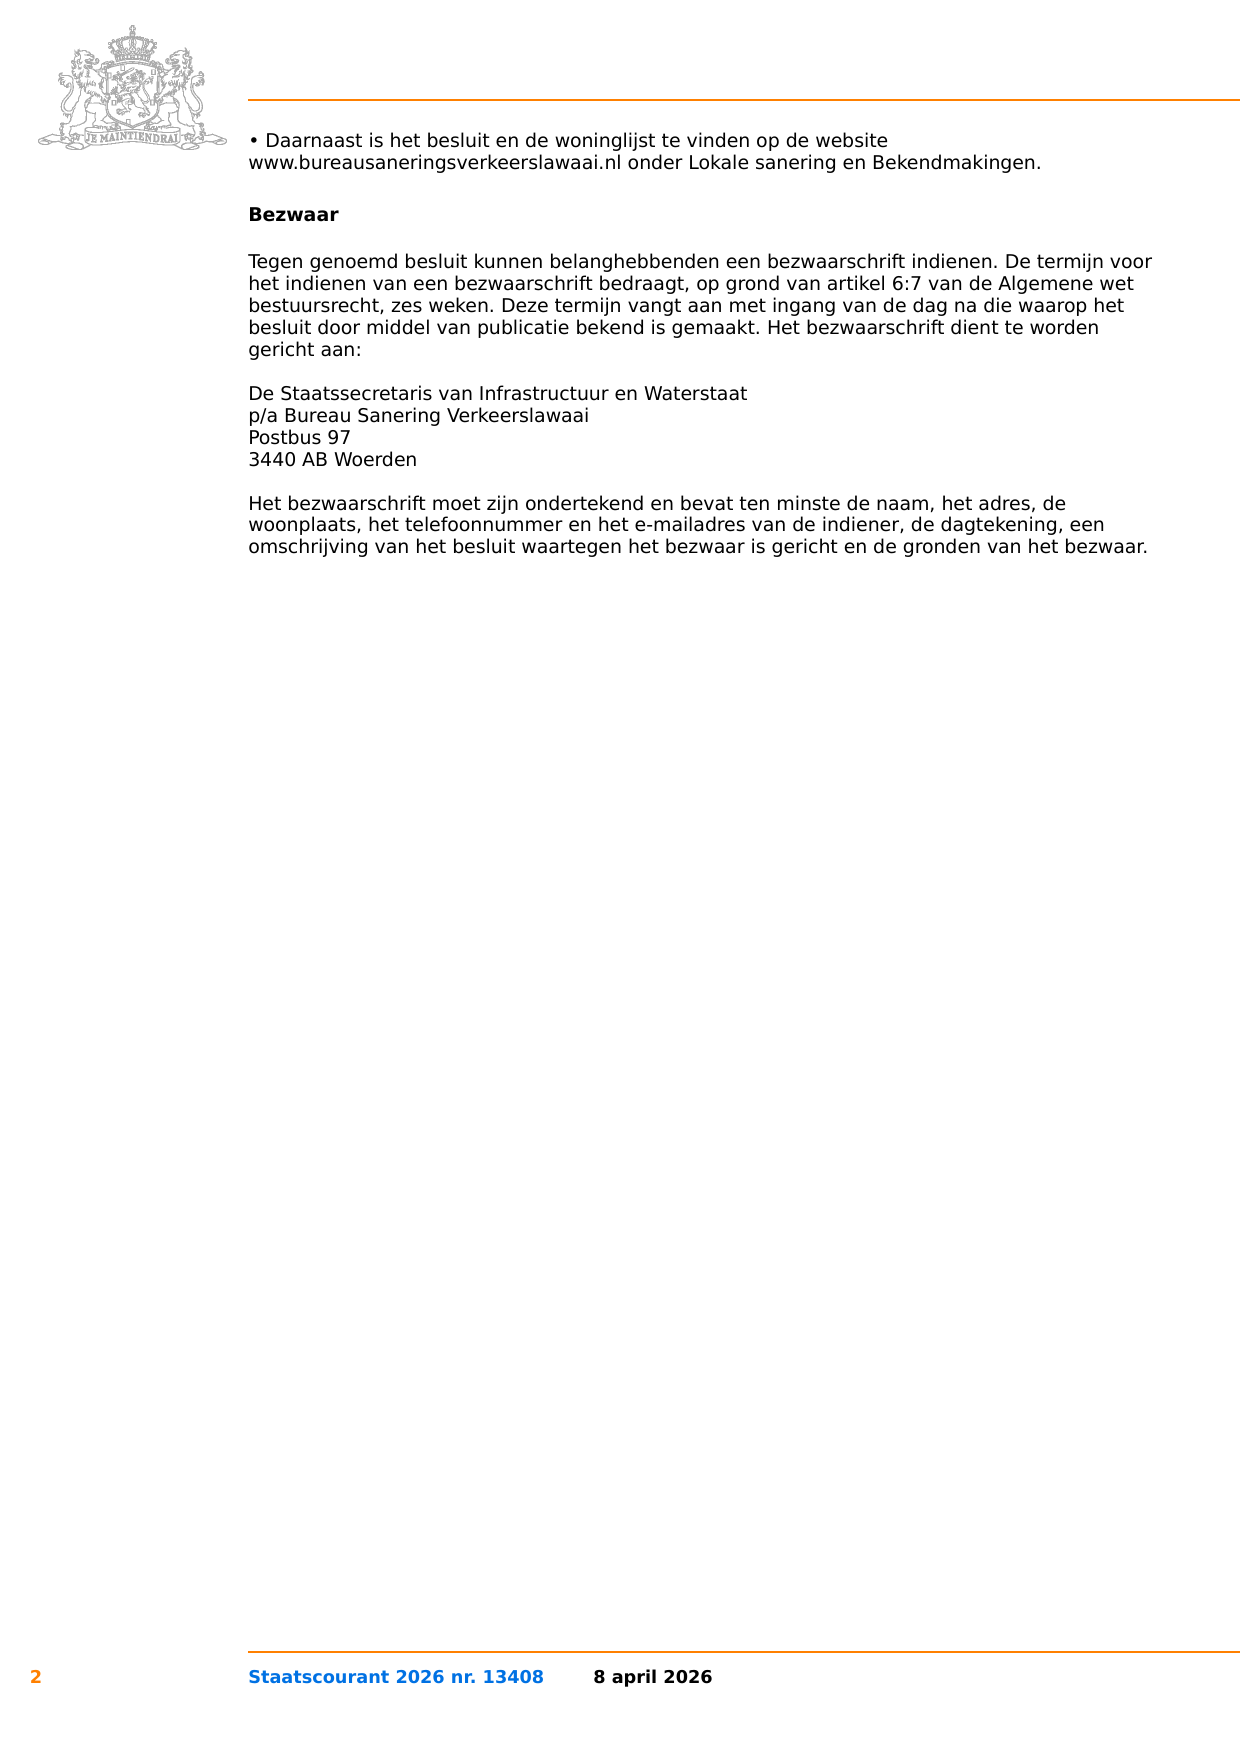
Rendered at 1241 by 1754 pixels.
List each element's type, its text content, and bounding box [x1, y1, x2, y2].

text p/a Bureau Sanering Verkeerslawaai [248, 404, 1163, 427]
subtitle Bezwaar [248, 204, 1163, 226]
text 3440 AB Woerden [248, 448, 1163, 471]
text • Daarnaast is het besluit en de woninglijst te vinden op de website www.bureausaneringsverkeerslawaai.nl onder Lokale sanering en Bekendmakingen. [248, 130, 1163, 174]
text Tegen genoemd besluit kunnen belanghebbenden een bezwaarschrift indienen. De termijn voor het indienen van een bezwaarschrift bedraagt, op grond van artikel 6:7 van de Algemene wet bestuursrecht, zes weken. Deze termijn vangt aan met ingang van de dag na die waarop het besluit door middel van publicatie bekend is gemaakt. Het bezwaarschrift dient te worden gericht aan: [248, 251, 1163, 361]
text De Staatssecretaris van Infrastructuur en Waterstaat [248, 383, 1163, 404]
picture [38, 25, 227, 150]
text Het bezwaarschrift moet zijn ondertekend en bevat ten minste de naam, het adres, de woonplaats, het telefoonnummer en het e-mailadres van de indiener, de dagtekening, een omschrijving van het besluit waartegen het bezwaar is gericht en de gronden van het bezwaar. [248, 492, 1163, 558]
text Postbus 97 [248, 427, 1163, 448]
